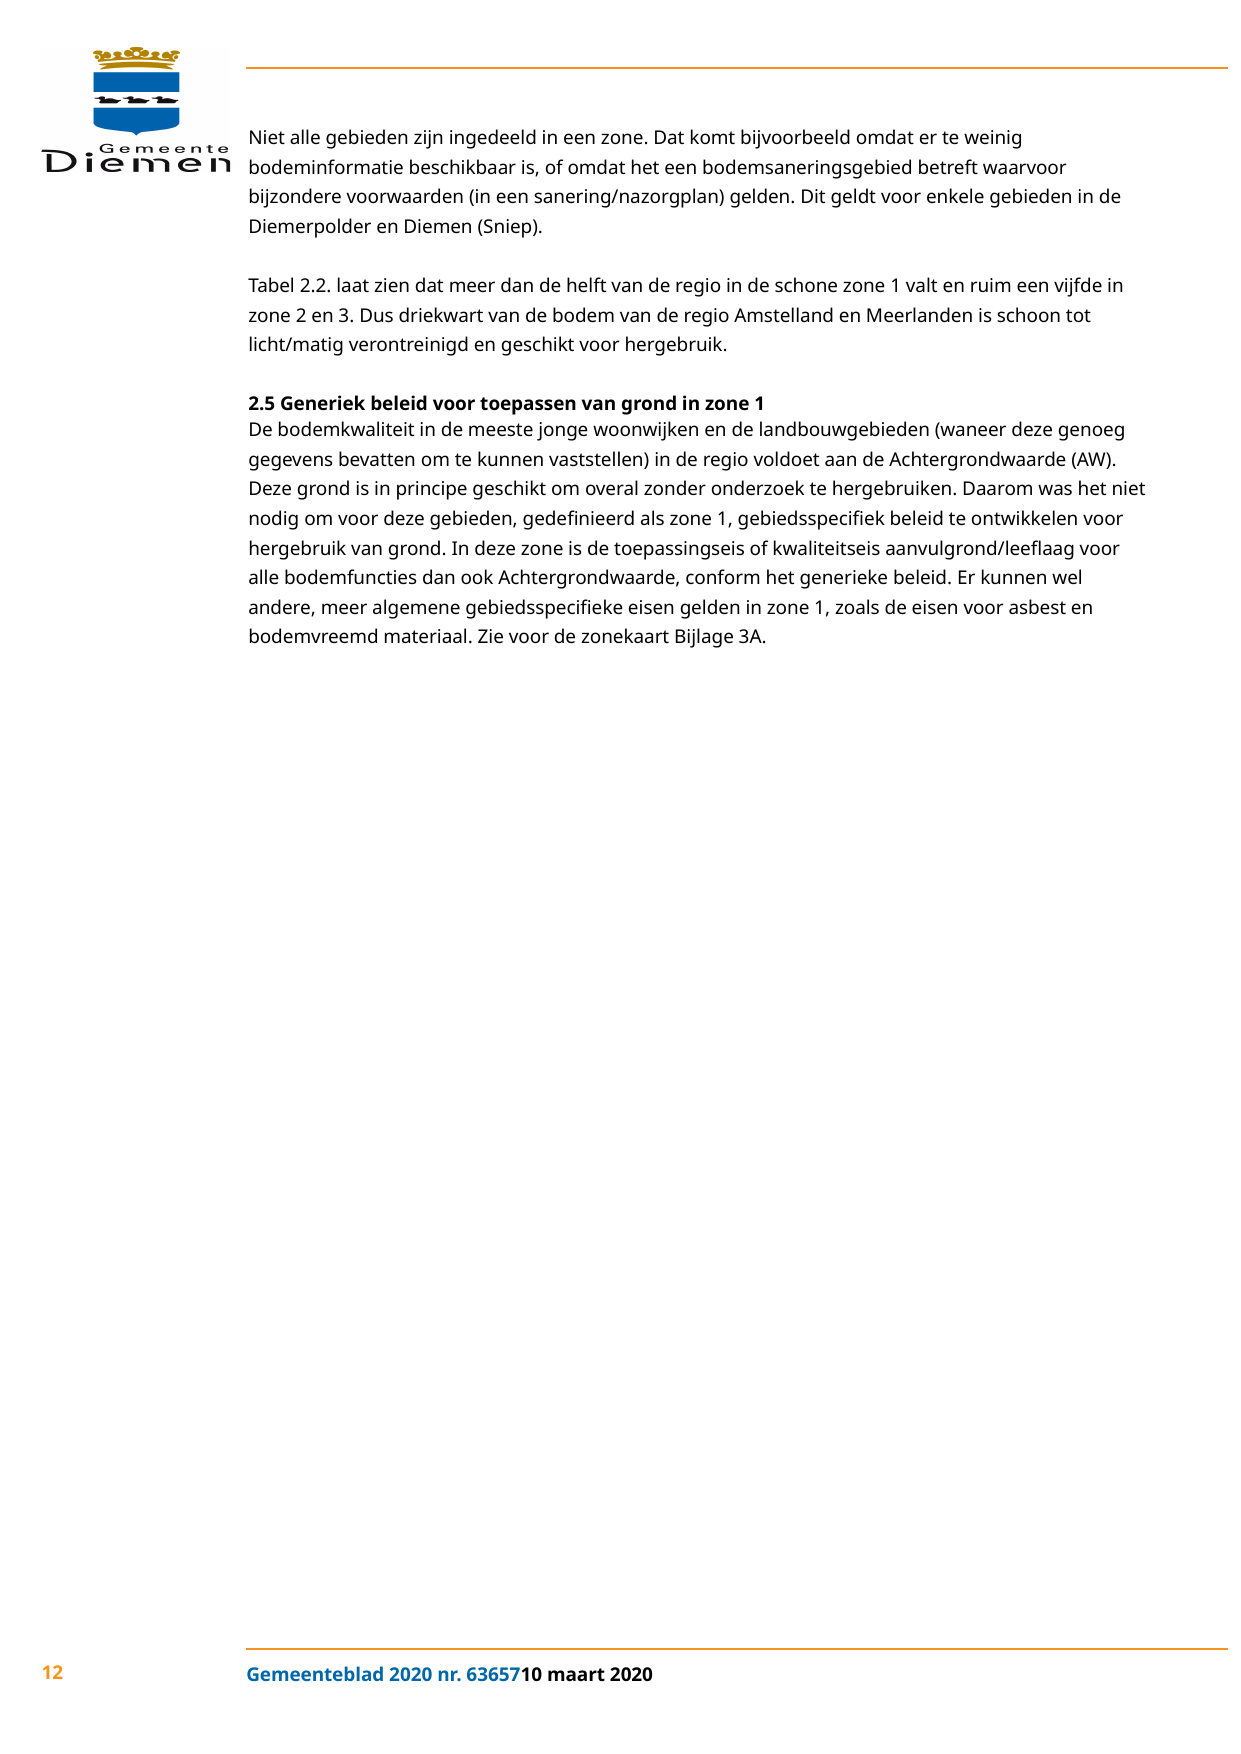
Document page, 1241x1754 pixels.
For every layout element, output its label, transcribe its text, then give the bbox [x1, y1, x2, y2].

text De bodemkwaliteit in de meeste jonge woonwijken en de landbouwgebieden (waneer deze genoeg gegevens bevatten om te kunnen vaststellen) in de regio voldoet aan de Achtergrondwaarde (AW). Deze grond is in principe geschikt om overal zonder onderzoek te hergebruiken. Daarom was het niet nodig om voor deze gebieden, gedefinieerd als zone 1, gebiedsspecifiek beleid te ontwikkelen voor hergebruik van grond. In deze zone is de toepassingseis of kwaliteitseis aanvulgrond/leeflaag voor alle bodemfuncties dan ook Achtergrondwaarde, conform het generieke beleid. Er kunnen wel andere, meer algemene gebiedsspecifieke eisen gelden in zone 1, zoals de eisen voor asbest en bodemvreemd materiaal. Zie voor de zonekaart Bijlage 3A. [248, 416, 1152, 649]
text Tabel 2.2. laat zien dat meer dan de helft van de regio in de schone zone 1 valt en ruim een vijfde in zone 2 en 3. Dus driekwart van de bodem van de regio Amstelland en Meerlanden is schoon tot licht/matig verontreinigd en geschikt voor hergebruik. [248, 272, 1152, 357]
picture [41, 47, 231, 172]
text 2.5 Generiek beleid voor toepassen van grond in zone 1 [248, 391, 1152, 416]
text Niet alle gebieden zijn ingedeeld in een zone. Dat komt bijvoorbeeld omdat er te weinig bodeminformatie beschikbaar is, of omdat het een bodemsaneringsgebied betreft waarvoor bijzondere voorwaarden (in een sanering/nazorgplan) gelden. Dit geldt voor enkele gebieden in de Diemerpolder en Diemen (Sniep). [248, 124, 1152, 239]
